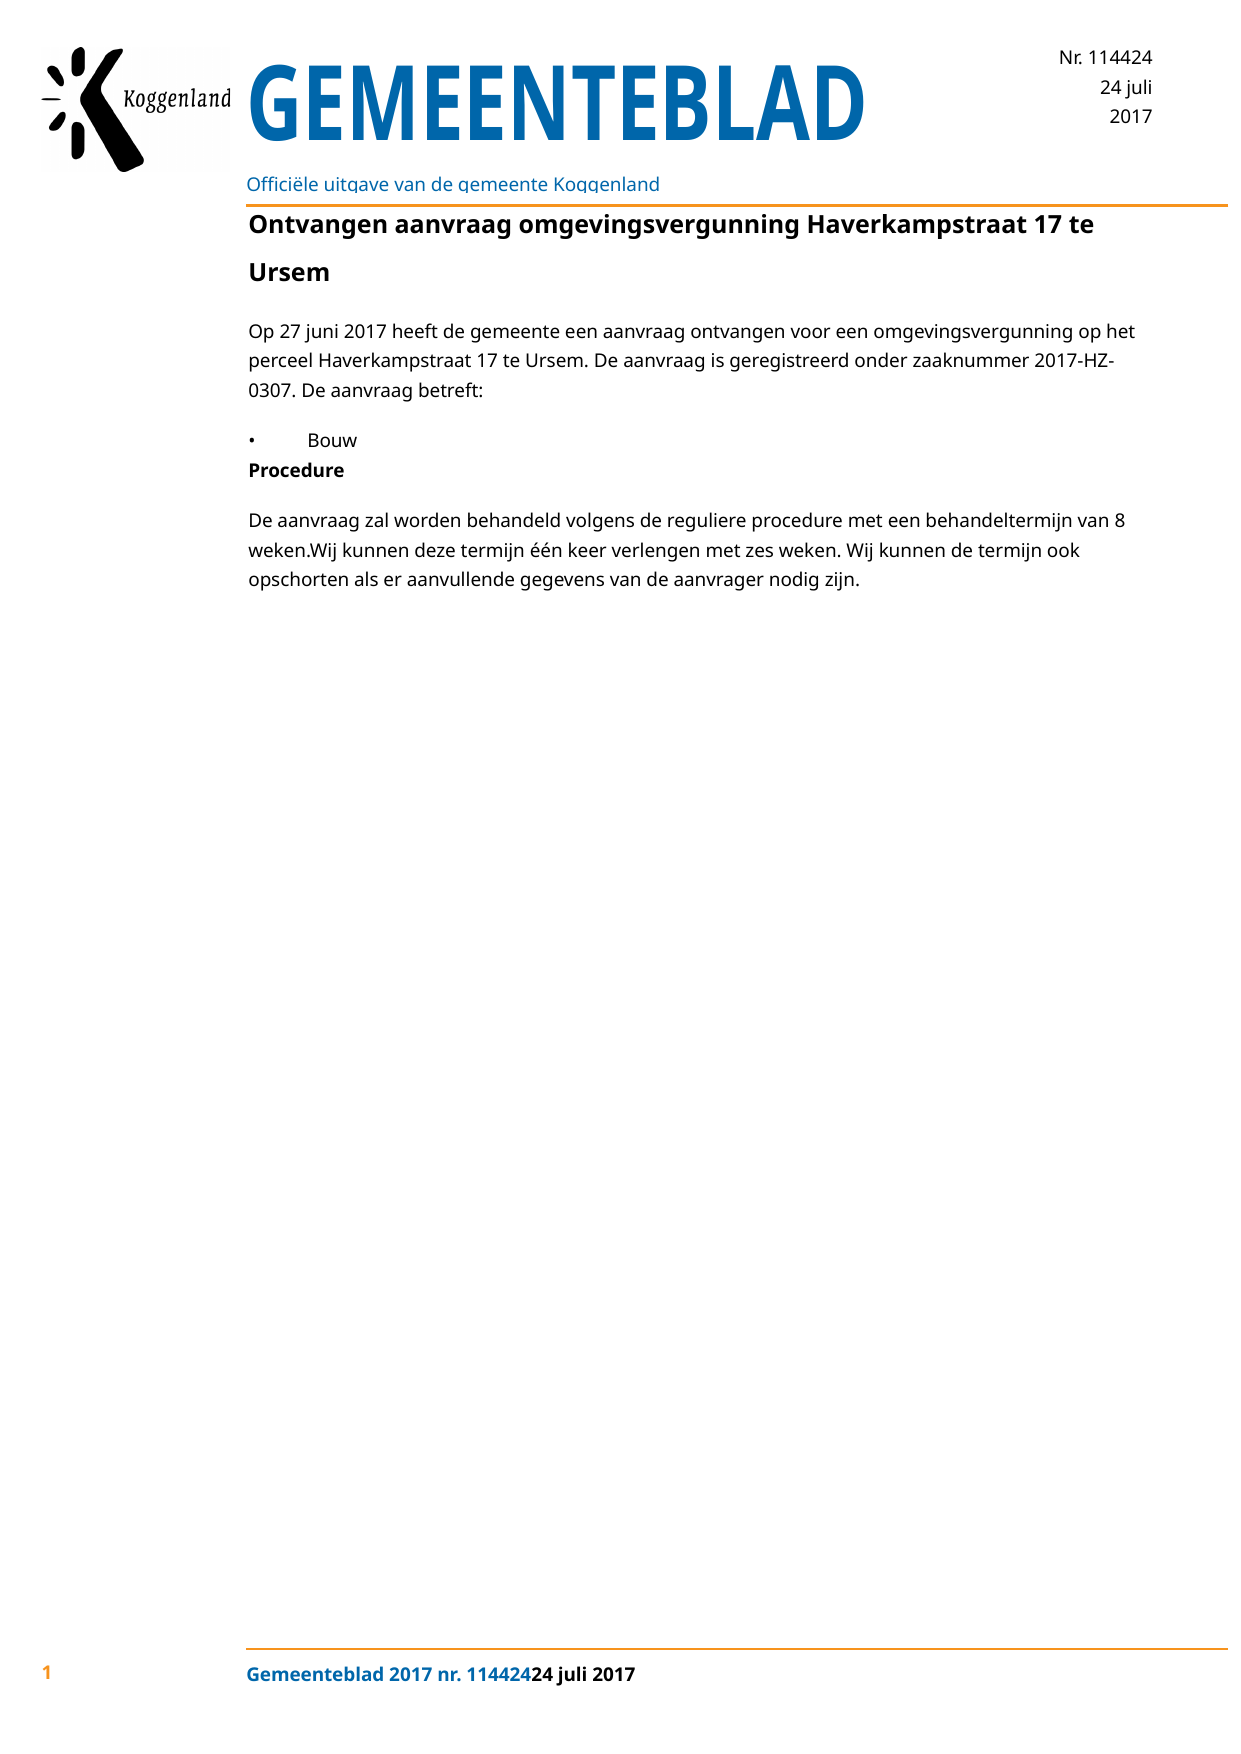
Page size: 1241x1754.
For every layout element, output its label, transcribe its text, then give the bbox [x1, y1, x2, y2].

text De aanvraag zal worden behandeld volgens de reguliere procedure met een behandeltermijn van 8 weken.Wij kunnen deze termijn één keer verlengen met zes weken. Wij kunnen de termijn ook opschorten als er aanvullende gegevens van de aanvrager nodig zijn. [248, 507, 1152, 592]
list Bouw [248, 427, 1152, 453]
text Ontvangen aanvraag omgevingsvergunning Haverkampstraat 17 te Ursem [248, 207, 1152, 288]
text Procedure [248, 457, 1152, 483]
text Op 27 juni 2017 heeft de gemeente een aanvraag ontvangen voor een omgevingsvergunning op het perceel Haverkampstraat 17 te Ursem. De aanvraag is geregistreerd onder zaaknummer 2017-HZ-0307. De aanvraag betreft: [248, 318, 1152, 403]
picture [41, 47, 231, 172]
